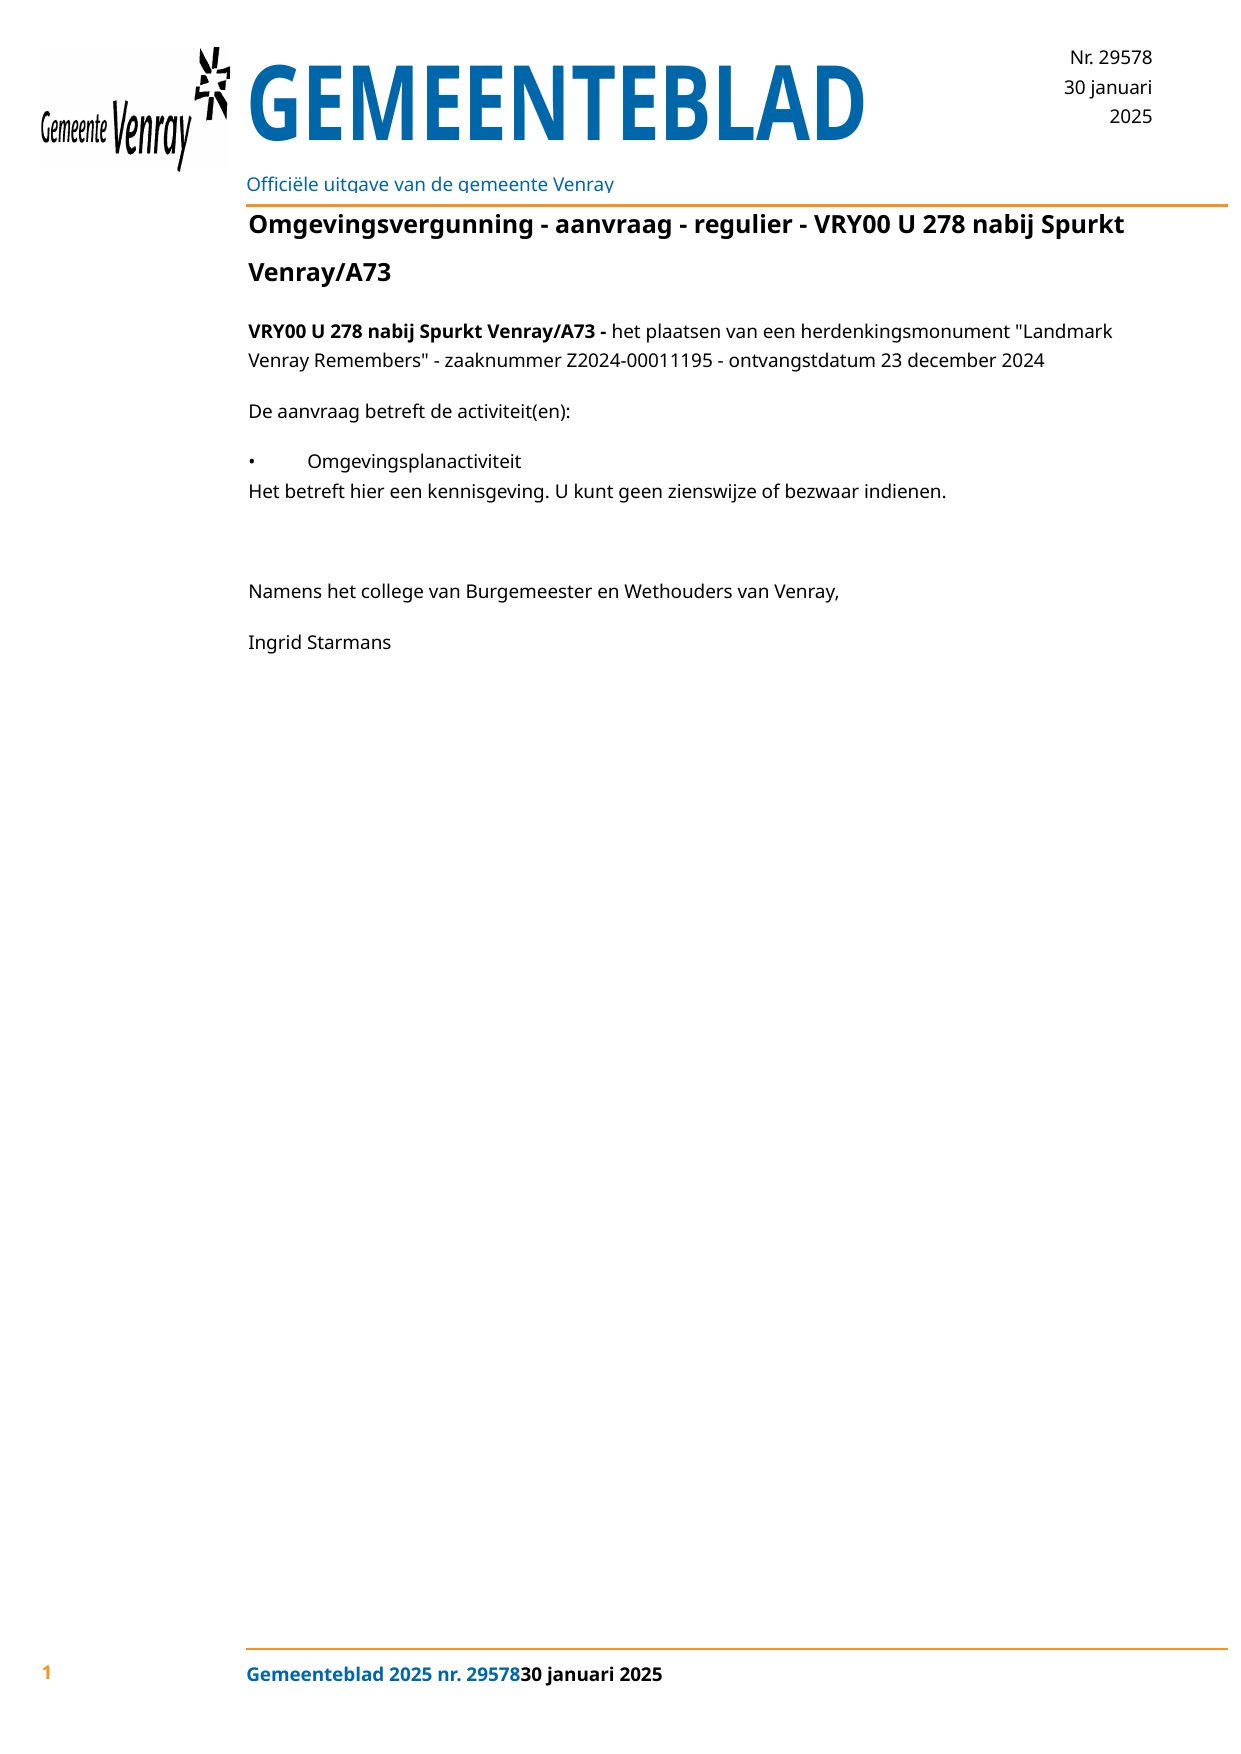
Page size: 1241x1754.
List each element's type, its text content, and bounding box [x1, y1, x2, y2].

text Omgevingsvergunning - aanvraag - regulier - VRY00 U 278 nabij Spurkt Venray/A73 [248, 207, 1152, 288]
text Namens het college van Burgemeester en Wethouders van Venray, [248, 579, 1152, 604]
text Het betreft hier een kennisgeving. U kunt geen zienswijze of bezwaar indienen. [248, 478, 1152, 504]
text VRY00 U 278 nabij Spurkt Venray/A73 - het plaatsen van een herdenkingsmonument "Landmark Venray Remembers" - zaaknummer Z2024-00011195 - ontvangstdatum 23 december 2024 [248, 318, 1152, 373]
list Omgevingsplanactiviteit [248, 448, 1152, 474]
text Ingrid Starmans [248, 629, 1152, 655]
text De aanvraag betreft de activiteit(en): [248, 398, 1152, 424]
picture [41, 47, 231, 172]
